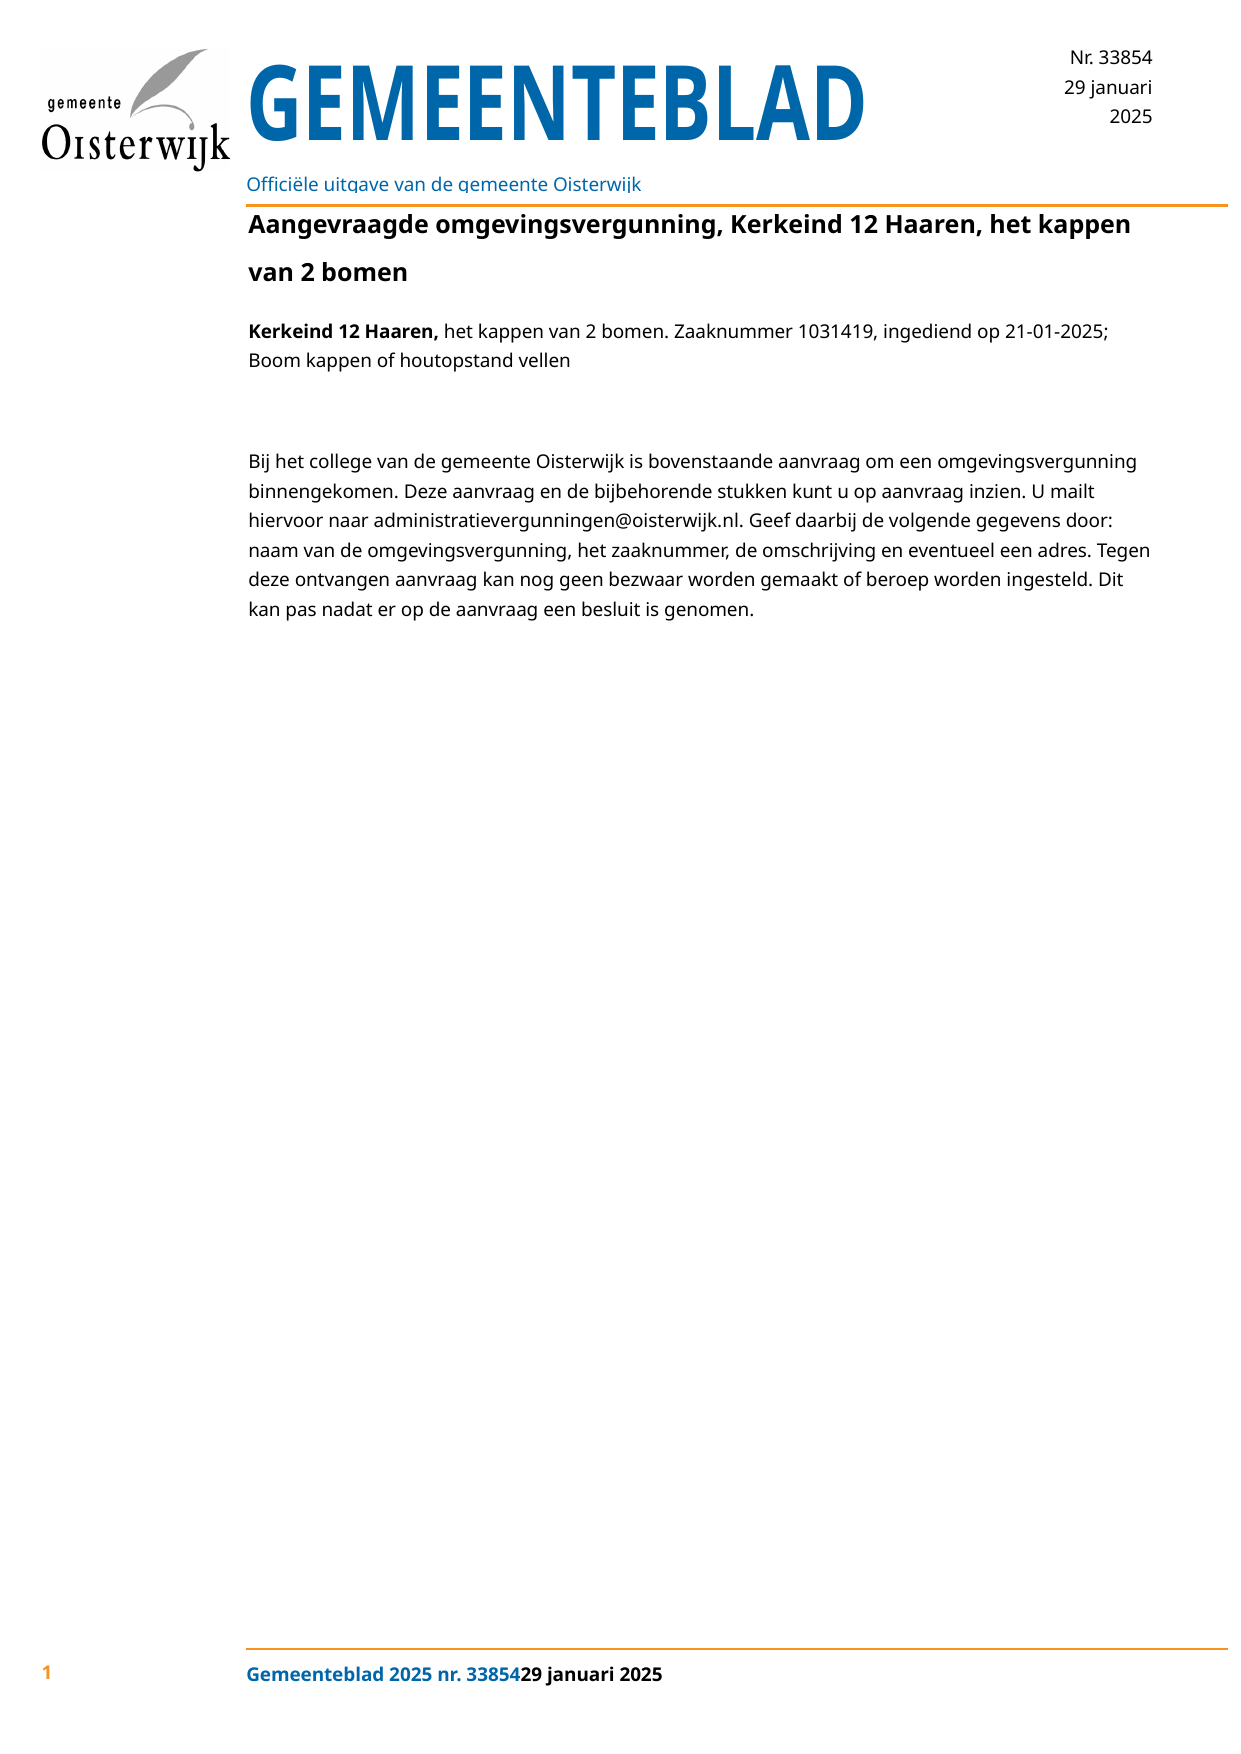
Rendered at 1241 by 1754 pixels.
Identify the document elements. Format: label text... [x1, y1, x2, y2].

text Bij het college van de gemeente Oisterwijk is bovenstaande aanvraag om een omgevingsvergunning binnengekomen. Deze aanvraag en de bijbehorende stukken kunt u op aanvraag inzien. U mailt hiervoor naar administratievergunningen@oisterwijk.nl. Geef daarbij de volgende gegevens door: naam van de omgevingsvergunning, het zaaknummer, de omschrijving en eventueel een adres. Tegen deze ontvangen aanvraag kan nog geen bezwaar worden gemaakt of beroep worden ingesteld. Dit kan pas nadat er op de aanvraag een besluit is genomen. [248, 448, 1152, 622]
text Aangevraagde omgevingsvergunning, Kerkeind 12 Haaren, het kappen van 2 bomen [248, 207, 1152, 288]
text Kerkeind 12 Haaren, het kappen van 2 bomen. Zaaknummer 1031419, ingediend op 21-01-2025; Boom kappen of houtopstand vellen [248, 318, 1152, 373]
picture [41, 47, 231, 172]
